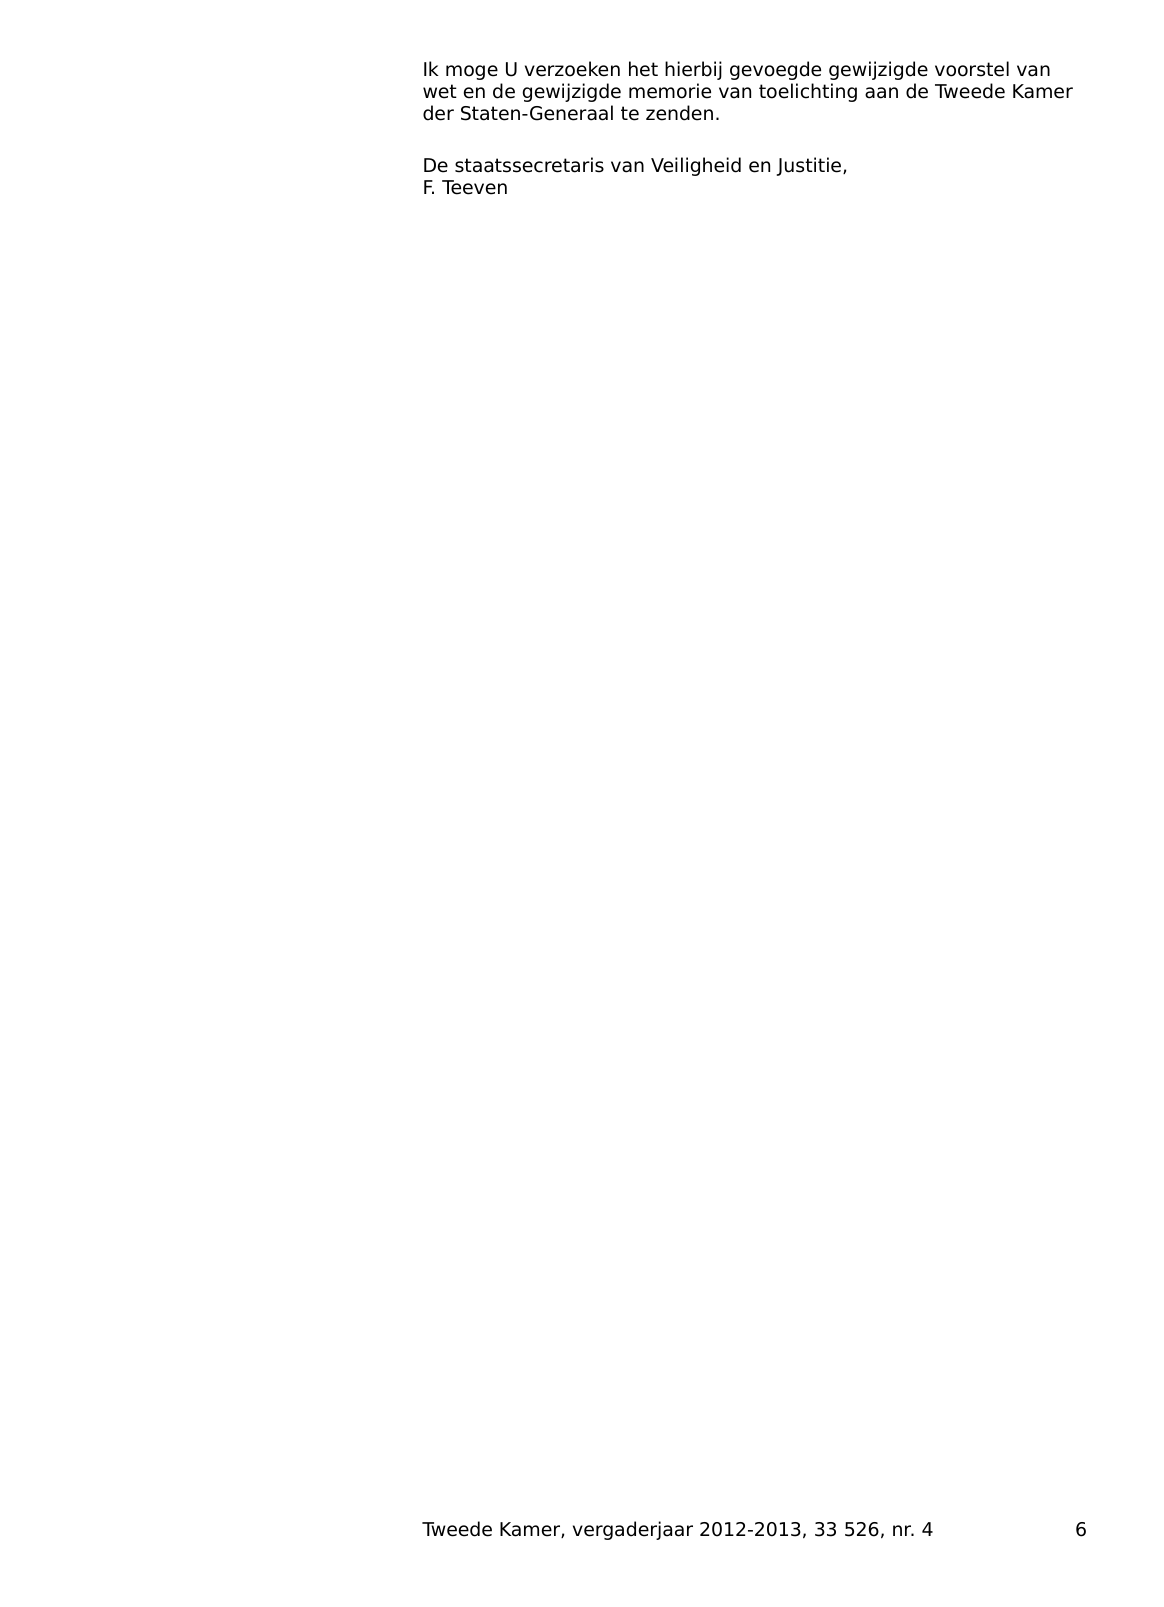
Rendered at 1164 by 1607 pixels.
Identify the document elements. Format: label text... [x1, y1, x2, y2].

text Ik moge U verzoeken het hierbij gevoegde gewijzigde voorstel van wet en de gewijzigde memorie van toelichting aan de Tweede Kamer der Staten-Generaal te zenden. [422, 59, 1087, 125]
text De staatssecretaris van Veiligheid en Justitie, F. Teeven [422, 155, 1087, 199]
